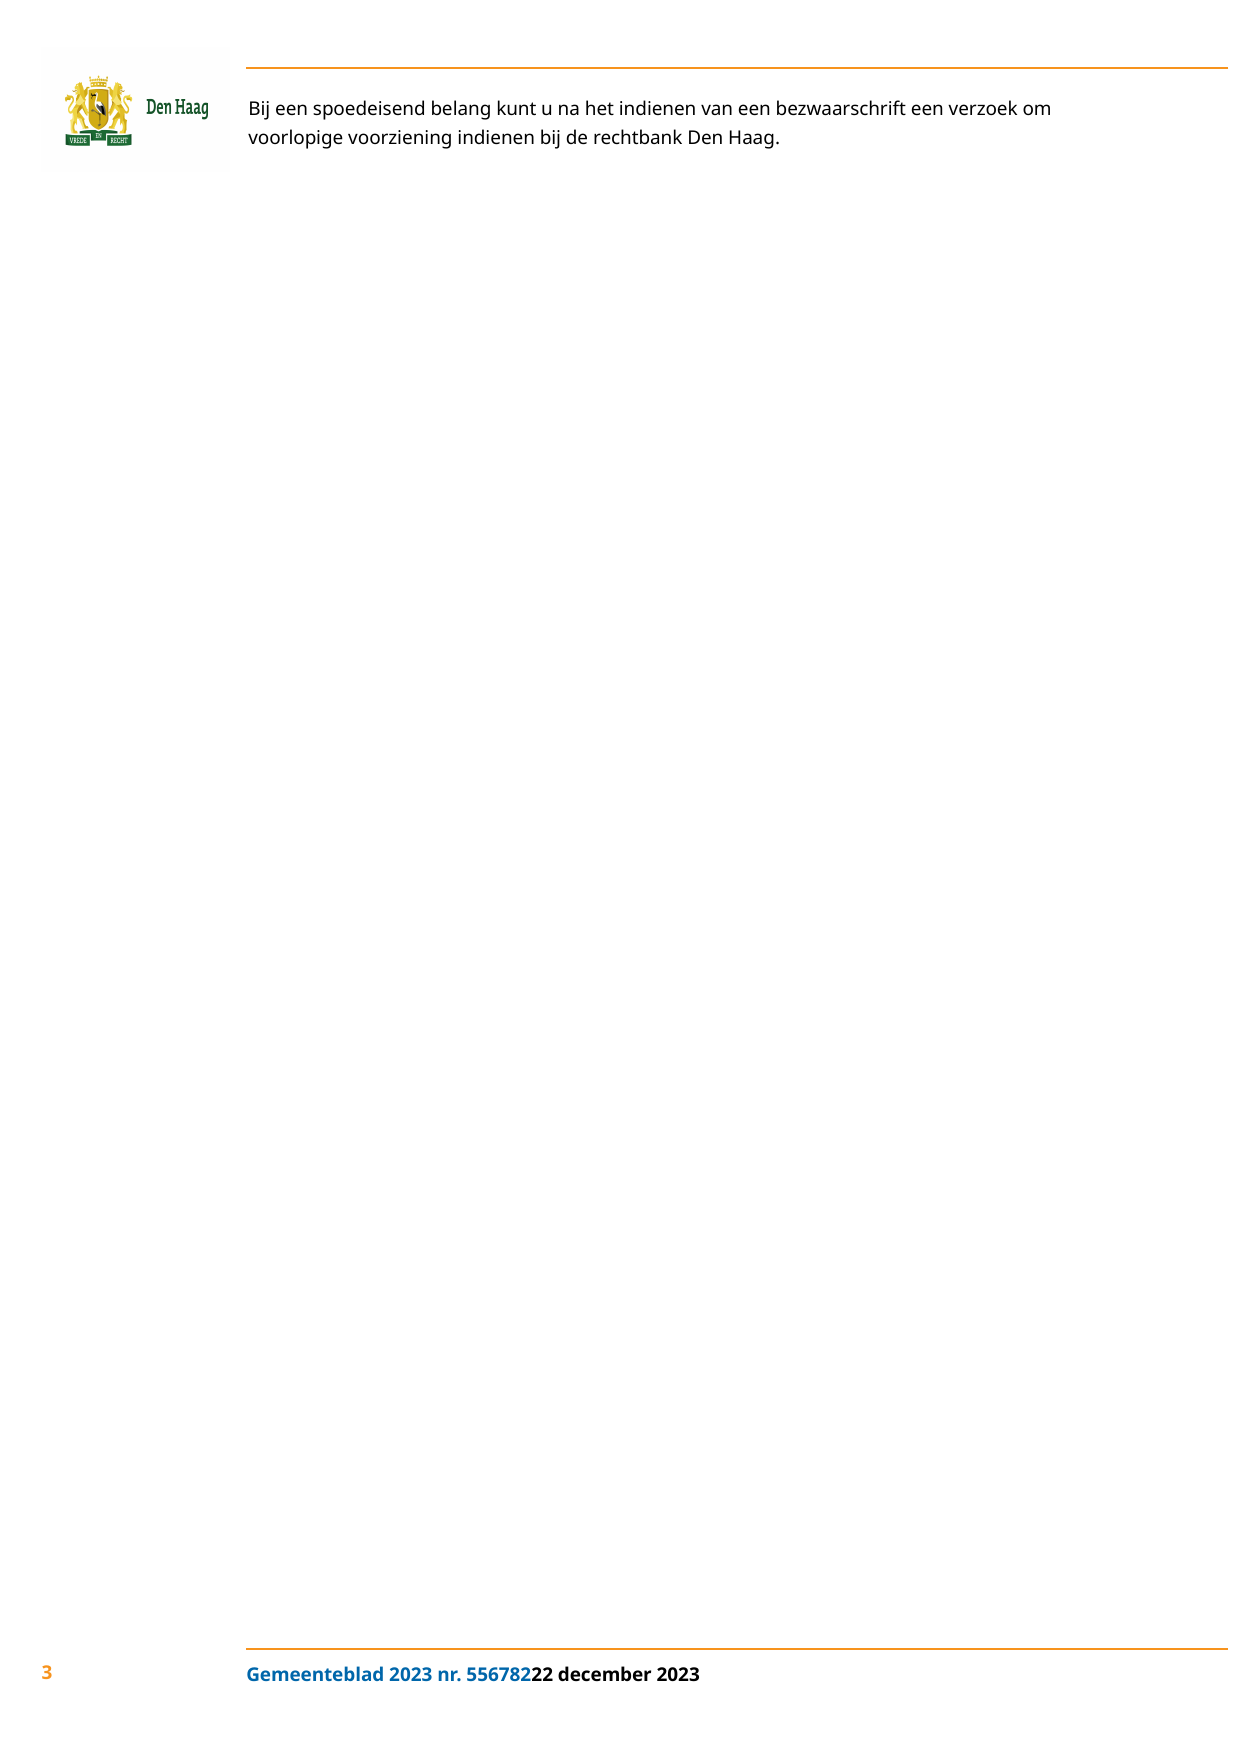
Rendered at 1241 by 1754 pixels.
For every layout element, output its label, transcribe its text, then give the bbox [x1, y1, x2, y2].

text Bij een spoedeisend belang kunt u na het indienen van een bezwaarschrift een verzoek om voorlopige voorziening indienen bij de rechtbank Den Haag. [248, 95, 1152, 150]
picture [41, 47, 231, 172]
